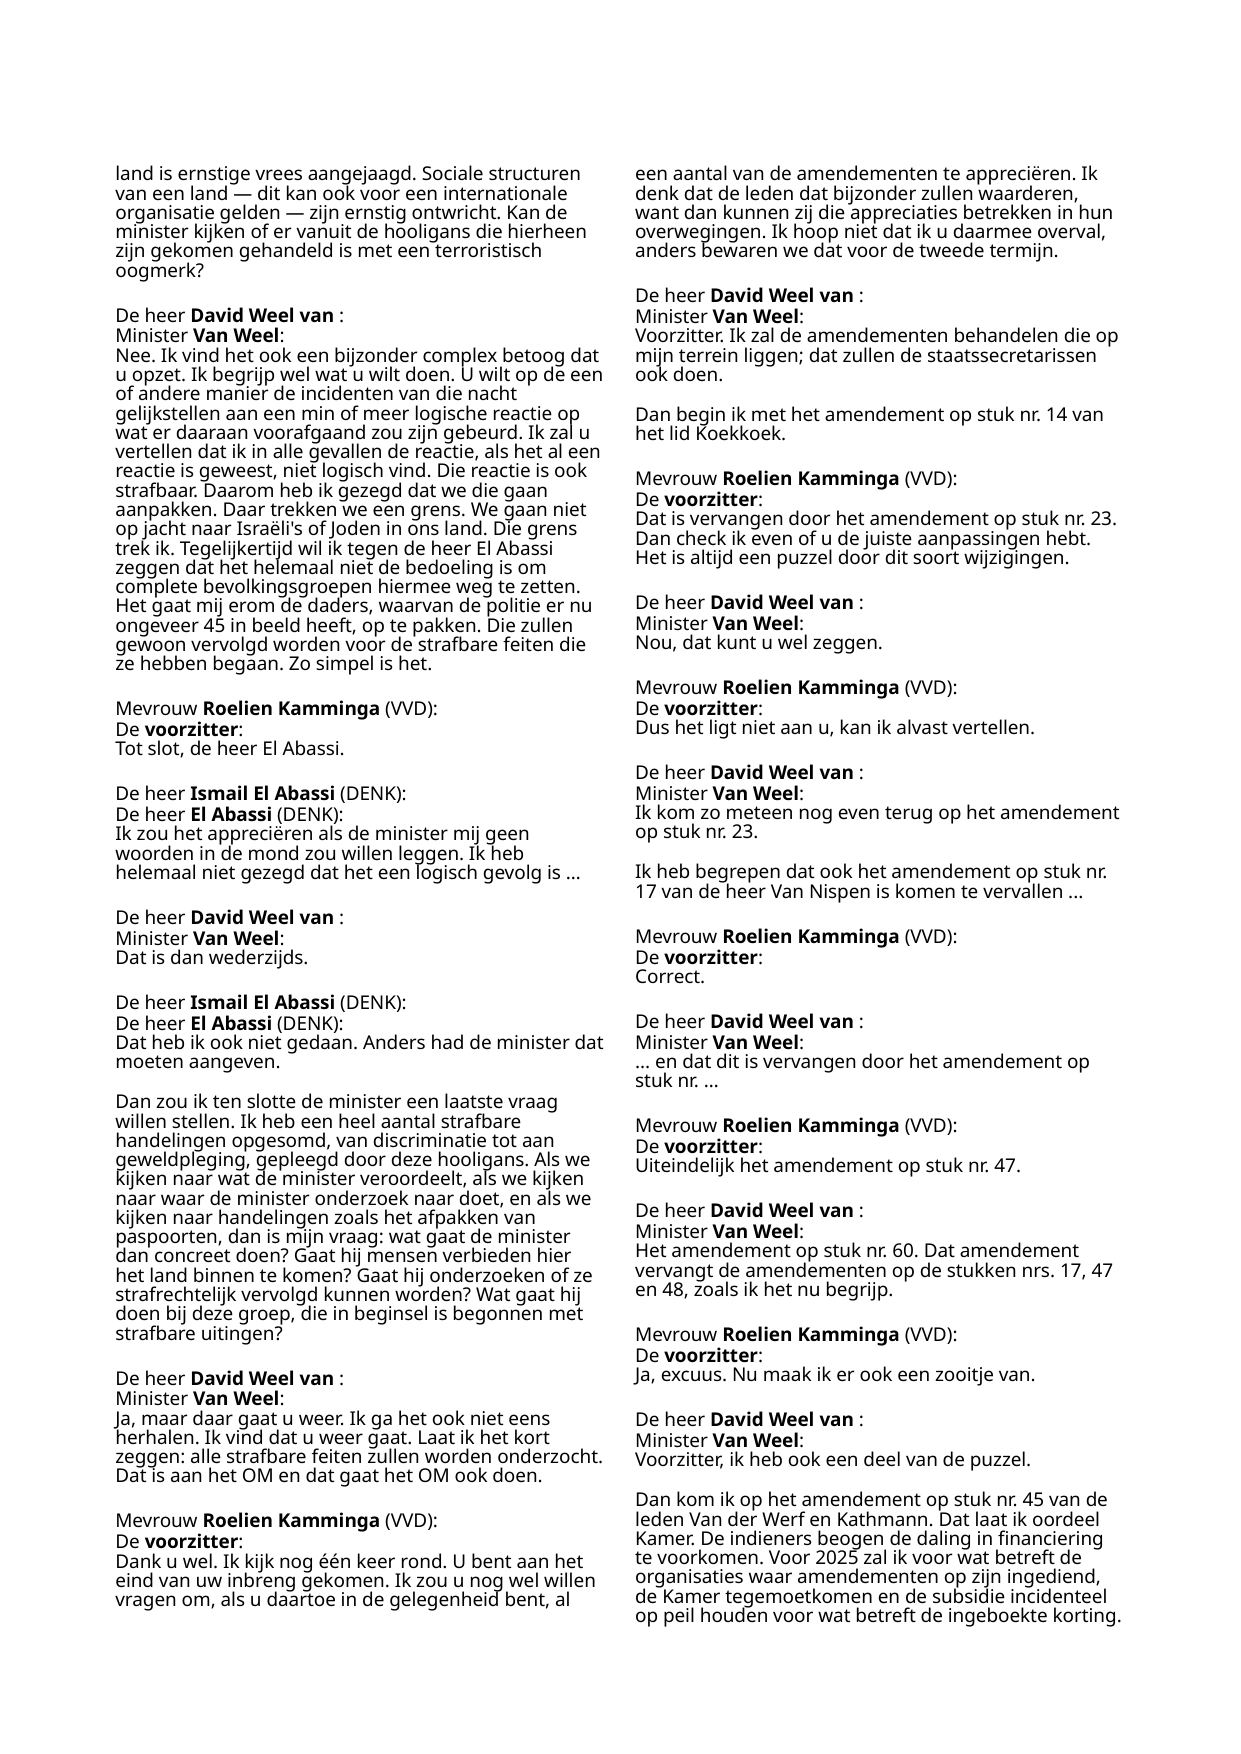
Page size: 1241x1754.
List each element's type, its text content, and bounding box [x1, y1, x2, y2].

text Voorzitter, ik heb ook een deel van de puzzel. [635, 1451, 1125, 1471]
text Minister Van Weel: [635, 1223, 1125, 1242]
text Mevrouw Roelien Kamminga (VVD): [635, 1112, 1125, 1138]
text De heer David Weel van : [635, 589, 1125, 615]
text Ik kom zo meteen nog even terug op het amendement op stuk nr. 23. [635, 804, 1125, 843]
text Mevrouw Roelien Kamminga (VVD): [115, 695, 605, 721]
text Dan zou ik ten slotte de minister een laatste vraag willen stellen. Ik heb een heel aantal strafbare handelingen opgesomd, van discriminatie tot aan geweldpleging, gepleegd door deze hooligans. Als we kijken naar wat de minister veroordeelt, als we kijken naar waar de minister onderzoek naar doet, en als we kijken naar handelingen zoals het afpakken van paspoorten, dan is mijn vraag: wat gaat de minister dan concreet doen? Gaat hij mensen verbieden hier het land binnen te komen? Gaat hij onderzoeken of ze strafrechtelijk vervolgd kunnen worden? Wat gaat hij doen bij deze groep, die in beginsel is begonnen met strafbare uitingen? [115, 1093, 605, 1344]
text Ik zou het appreciëren als de minister mij geen woorden in de mond zou willen leggen. Ik heb helemaal niet gezegd dat het een logisch gevolg is … [115, 825, 605, 883]
text Minister Van Weel: [115, 327, 605, 347]
text Het amendement op stuk nr. 60. Dat amendement vervangt de amendementen op de stukken nrs. 17, 47 en 48, zoals ik het nu begrijp. [635, 1242, 1125, 1300]
text De heer David Weel van : [635, 282, 1125, 308]
text Dat is dan wederzijds. [115, 949, 605, 968]
text De heer David Weel van : [115, 1365, 605, 1390]
text Minister Van Weel: [115, 1390, 605, 1410]
text land is ernstige vrees aangejaagd. Sociale structuren van een land — dit kan ook voor een internationale organisatie gelden — zijn ernstig ontwricht. Kan de minister kijken of er vanuit de hooligans die hierheen zijn gekomen gehandeld is met een terroristisch oogmerk? [115, 165, 605, 281]
text Dan kom ik op het amendement op stuk nr. 45 van de leden Van der Werf en Kathmann. Dat laat ik oordeel Kamer. De indieners beogen de daling in financiering te voorkomen. Voor 2025 zal ik voor wat betreft de organisaties waar amendementen op zijn ingediend, de Kamer tegemoetkomen en de subsidie incidenteel op peil houden voor wat betreft de ingeboekte korting. [635, 1491, 1125, 1626]
text De heer David Weel van : [635, 1008, 1125, 1034]
text De voorzitter: [635, 949, 1125, 968]
text Ja, maar daar gaat u weer. Ik ga het ook niet eens herhalen. Ik vind dat u weer gaat. Laat ik het kort zeggen: alle strafbare feiten zullen worden onderzocht. Dat is aan het OM en dat gaat het OM ook doen. [115, 1410, 605, 1487]
text Tot slot, de heer El Abassi. [115, 740, 605, 759]
text De heer El Abassi (DENK): [115, 806, 605, 825]
text Minister Van Weel: [115, 930, 605, 949]
text Dus het ligt niet aan u, kan ik alvast vertellen. [635, 719, 1125, 738]
text De heer Ismail El Abassi (DENK): [115, 780, 605, 806]
text De heer El Abassi (DENK): [115, 1015, 605, 1034]
text een aantal van de amendementen te appreciëren. Ik denk dat de leden dat bijzonder zullen waarderen, want dan kunnen zij die appreciaties betrekken in hun overwegingen. Ik hoop niet dat ik u daarmee overval, anders bewaren we dat voor de tweede termijn. [635, 165, 1125, 262]
text De heer David Weel van : [115, 904, 605, 930]
text De heer David Weel van : [635, 1406, 1125, 1432]
text Minister Van Weel: [635, 615, 1125, 634]
text Voorzitter. Ik zal de amendementen behandelen die op mijn terrein liggen; dat zullen de staatssecretarissen ook doen. [635, 327, 1125, 385]
text Nee. Ik vind het ook een bijzonder complex betoog dat u opzet. Ik begrijp wel wat u wilt doen. U wilt op de een of andere manier de incidenten van die nacht gelijkstellen aan een min of meer logische reactie op wat er daaraan voorafgaand zou zijn gebeurd. Ik zal u vertellen dat ik in alle gevallen de reactie, als het al een reactie is geweest, niet logisch vind. Die reactie is ook strafbaar. Daarom heb ik gezegd dat we die gaan aanpakken. Daar trekken we een grens. We gaan niet op jacht naar Israëli's of Joden in ons land. Die grens trek ik. Tegelijkertijd wil ik tegen de heer El Abassi zeggen dat het helemaal niet de bedoeling is om complete bevolkingsgroepen hiermee weg te zetten. Het gaat mij erom de daders, waarvan de politie er nu ongeveer 45 in beeld heeft, op te pakken. Die zullen gewoon vervolgd worden voor de strafbare feiten die ze hebben begaan. Zo simpel is het. [115, 347, 605, 674]
text Mevrouw Roelien Kamminga (VVD): [635, 1321, 1125, 1347]
text Minister Van Weel: [635, 1034, 1125, 1053]
text Minister Van Weel: [635, 308, 1125, 327]
text De voorzitter: [635, 1347, 1125, 1366]
text Ja, excuus. Nu maak ik er ook een zooitje van. [635, 1366, 1125, 1385]
text De voorzitter: [635, 491, 1125, 510]
text Mevrouw Roelien Kamminga (VVD): [635, 465, 1125, 491]
text De heer David Weel van : [635, 759, 1125, 785]
text De heer David Weel van : [635, 1197, 1125, 1223]
text Ik heb begrepen dat ook het amendement op stuk nr. 17 van de heer Van Nispen is komen te vervallen ... [635, 863, 1125, 902]
text Mevrouw Roelien Kamminga (VVD): [635, 674, 1125, 700]
text Uiteindelijk het amendement op stuk nr. 47. [635, 1157, 1125, 1177]
text Dank u wel. Ik kijk nog één keer rond. U bent aan het eind van uw inbreng gekomen. Ik zou u nog wel willen vragen om, als u daartoe in de gelegenheid bent, al [115, 1553, 605, 1610]
text De voorzitter: [635, 700, 1125, 719]
text De voorzitter: [115, 721, 605, 740]
text Nou, dat kunt u wel zeggen. [635, 634, 1125, 653]
text ... en dat dit is vervangen door het amendement op stuk nr. … [635, 1053, 1125, 1092]
text Mevrouw Roelien Kamminga (VVD): [115, 1508, 605, 1533]
text Minister Van Weel: [635, 1432, 1125, 1451]
text De voorzitter: [635, 1138, 1125, 1157]
text Dan begin ik met het amendement op stuk nr. 14 van het lid Koekkoek. [635, 406, 1125, 444]
text De voorzitter: [115, 1533, 605, 1553]
text Minister Van Weel: [635, 785, 1125, 804]
text Dat is vervangen door het amendement op stuk nr. 23. Dan check ik even of u de juiste aanpassingen hebt. Het is altijd een puzzel door dit soort wijzigingen. [635, 510, 1125, 568]
text De heer David Weel van : [115, 302, 605, 327]
text Dat heb ik ook niet gedaan. Anders had de minister dat moeten aangeven. [115, 1034, 605, 1073]
text Mevrouw Roelien Kamminga (VVD): [635, 923, 1125, 949]
text De heer Ismail El Abassi (DENK): [115, 989, 605, 1015]
text Correct. [635, 968, 1125, 987]
